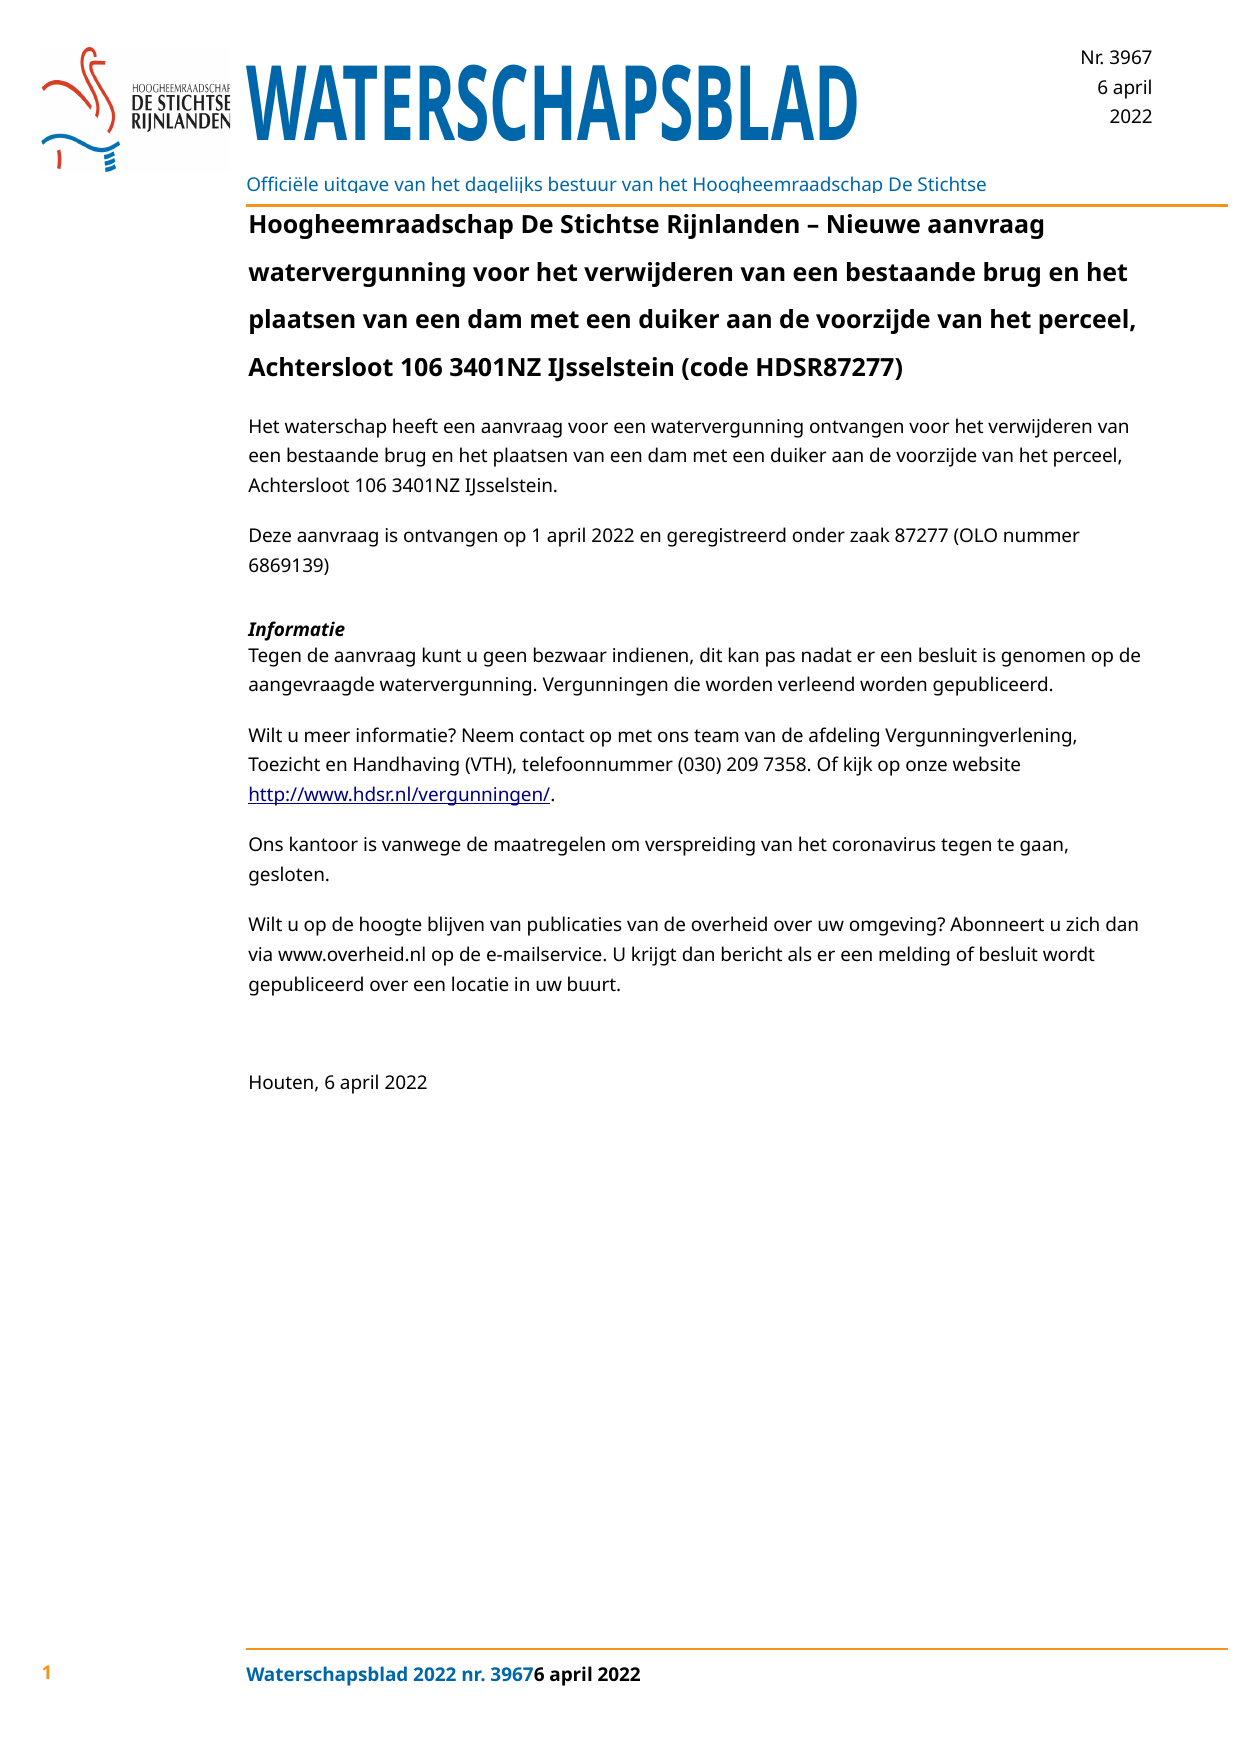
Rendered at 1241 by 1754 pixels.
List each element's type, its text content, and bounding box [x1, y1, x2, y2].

text Hoogheemraadschap De Stichtse Rijnlanden – Nieuwe aanvraag watervergunning voor het verwijderen van een bestaande brug en het plaatsen van een dam met een duiker aan de voorzijde van het perceel, Achtersloot 106 3401NZ IJsselstein (code HDSR87277) [248, 207, 1152, 384]
text Wilt u op de hoogte blijven van publicaties van de overheid over uw omgeving? Abonneert u zich dan via www.overheid.nl op de e-mailservice. U krijgt dan bericht als er een melding of besluit wordt gepubliceerd over een locatie in uw buurt. [248, 912, 1152, 996]
picture [41, 47, 231, 172]
text Houten, 6 april 2022 [248, 1069, 1152, 1095]
text Deze aanvraag is ontvangen op 1 april 2022 en geregistreerd onder zaak 87277 (OLO nummer 6869139) [248, 523, 1152, 578]
text Ons kantoor is vanwege de maatregelen om verspreiding van het coronavirus tegen te gaan, gesloten. [248, 832, 1152, 887]
text Tegen de aanvraag kunt u geen bezwaar indienen, dit kan pas nadat er een besluit is genomen op de aangevraagde watervergunning. Vergunningen die worden verleend worden gepubliceerd. [248, 642, 1152, 697]
text Wilt u meer informatie? Neem contact op met ons team van de afdeling Vergunningverlening, Toezicht en Handhaving (VTH), telefoonnummer (030) 209 7358. Of kijk op onze website http://www.hdsr.nl/vergunningen/. [248, 722, 1152, 807]
text Het waterschap heeft een aanvraag voor een watervergunning ontvangen voor het verwijderen van een bestaande brug en het plaatsen van een dam met een duiker aan de voorzijde van het perceel, Achtersloot 106 3401NZ IJsselstein. [248, 413, 1152, 498]
text Informatie [248, 616, 1152, 642]
